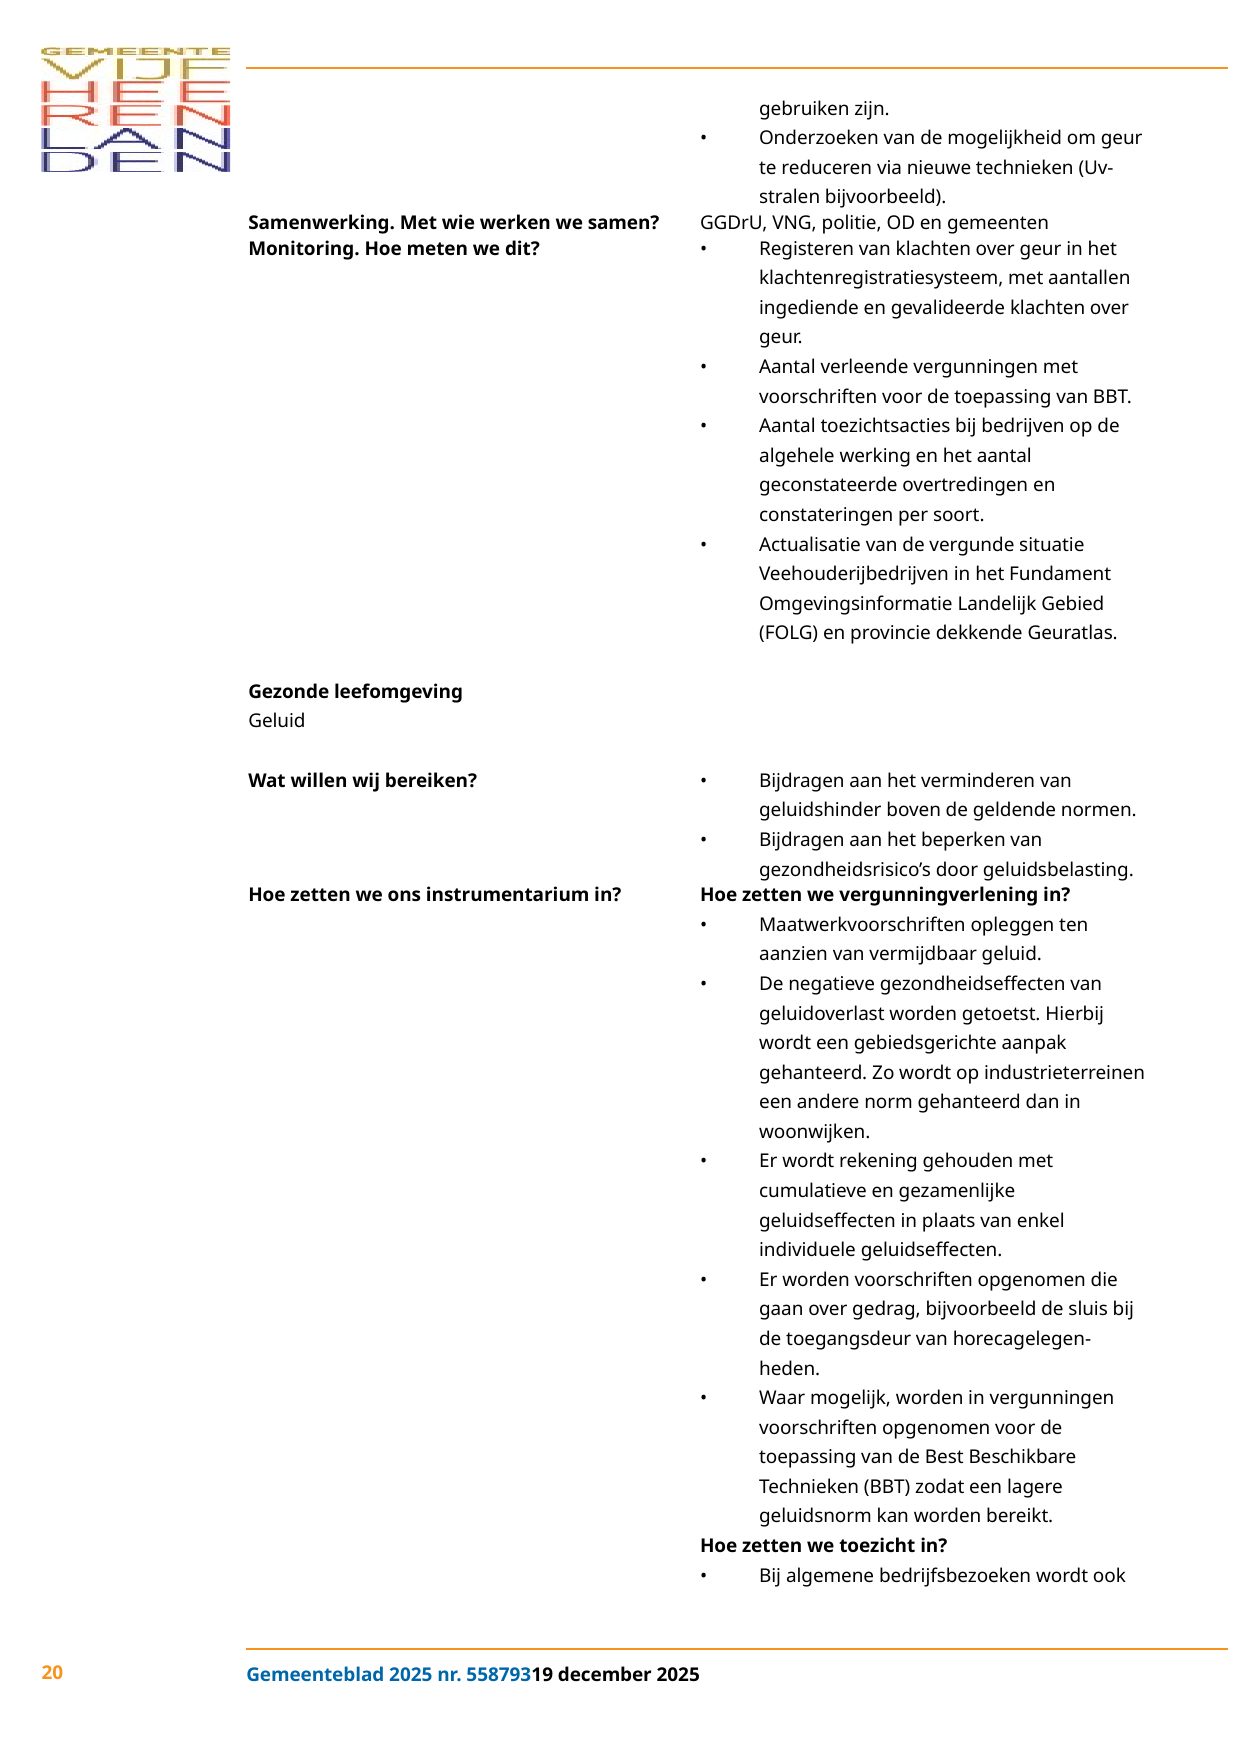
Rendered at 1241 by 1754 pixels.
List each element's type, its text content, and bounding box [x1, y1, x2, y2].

picture [41, 47, 231, 172]
table_header Wat willen wij bereiken? [248, 767, 700, 881]
table_cell Samenwerking. Met wie werken we samen? [248, 209, 700, 235]
table_cell Monitoring. Hoe meten we dit? [248, 235, 700, 645]
table_cell Registeren van klachten over geur in het klachtenregistratiesysteem, met aantallen ingediende en gevalideerde klachten over geur. Aantal verleende vergunningen met voorschriften voor de toepassing van BBT. Aantal toezichtsacties bij bedrijven op de algehele werking en het aantal geconstateerde overtredingen en constateringen per soort. Actualisatie van de vergunde situatie Veehouderijbedrijven in het Fundament Omgevingsinformatie Landelijk Gebied (FOLG) en provincie dekkende Geuratlas. [700, 235, 1152, 645]
table_cell GGDrU, VNG, politie, OD en gemeenten [700, 209, 1152, 235]
table_cell gebruiken zijn. Onderzoeken van de mogelijkheid om geur te reduceren via nieuwe technieken (Uv-stralen bijvoorbeeld). [700, 95, 1152, 209]
table_cell Hoe zetten we ons instrumentarium in? [248, 881, 700, 1588]
text Geluid [248, 708, 1152, 733]
text Gezonde leefomgeving [248, 678, 1152, 704]
table_cell [248, 95, 700, 209]
table_header Bijdragen aan het verminderen van geluidshinder boven de geldende normen. Bijdragen aan het beperken van gezondheidsrisico’s door geluidsbelasting. [700, 767, 1152, 881]
table_cell Hoe zetten we vergunningverlening in? Maatwerkvoorschriften opleggen ten aanzien van vermijdbaar geluid. De negatieve gezondheidseffecten van geluidoverlast worden getoetst. Hierbij wordt een gebiedsgerichte aanpak gehanteerd. Zo wordt op industrieterreinen een andere norm gehanteerd dan in woonwijken. Er wordt rekening gehouden met cumulatieve en gezamenlijke geluidseffecten in plaats van enkel individuele geluidseffecten. Er worden voorschriften opgenomen die gaan over gedrag, bijvoorbeeld de sluis bij de toegangsdeur van horecagelegen-heden. Waar mogelijk, worden in vergunningen voorschriften opgenomen voor de toepassing van de Best Beschikbare Technieken (BBT) zodat een lagere geluidsnorm kan worden bereikt. Hoe zetten we toezicht in? Bij algemene bedrijfsbezoeken wordt ook [700, 881, 1152, 1588]
